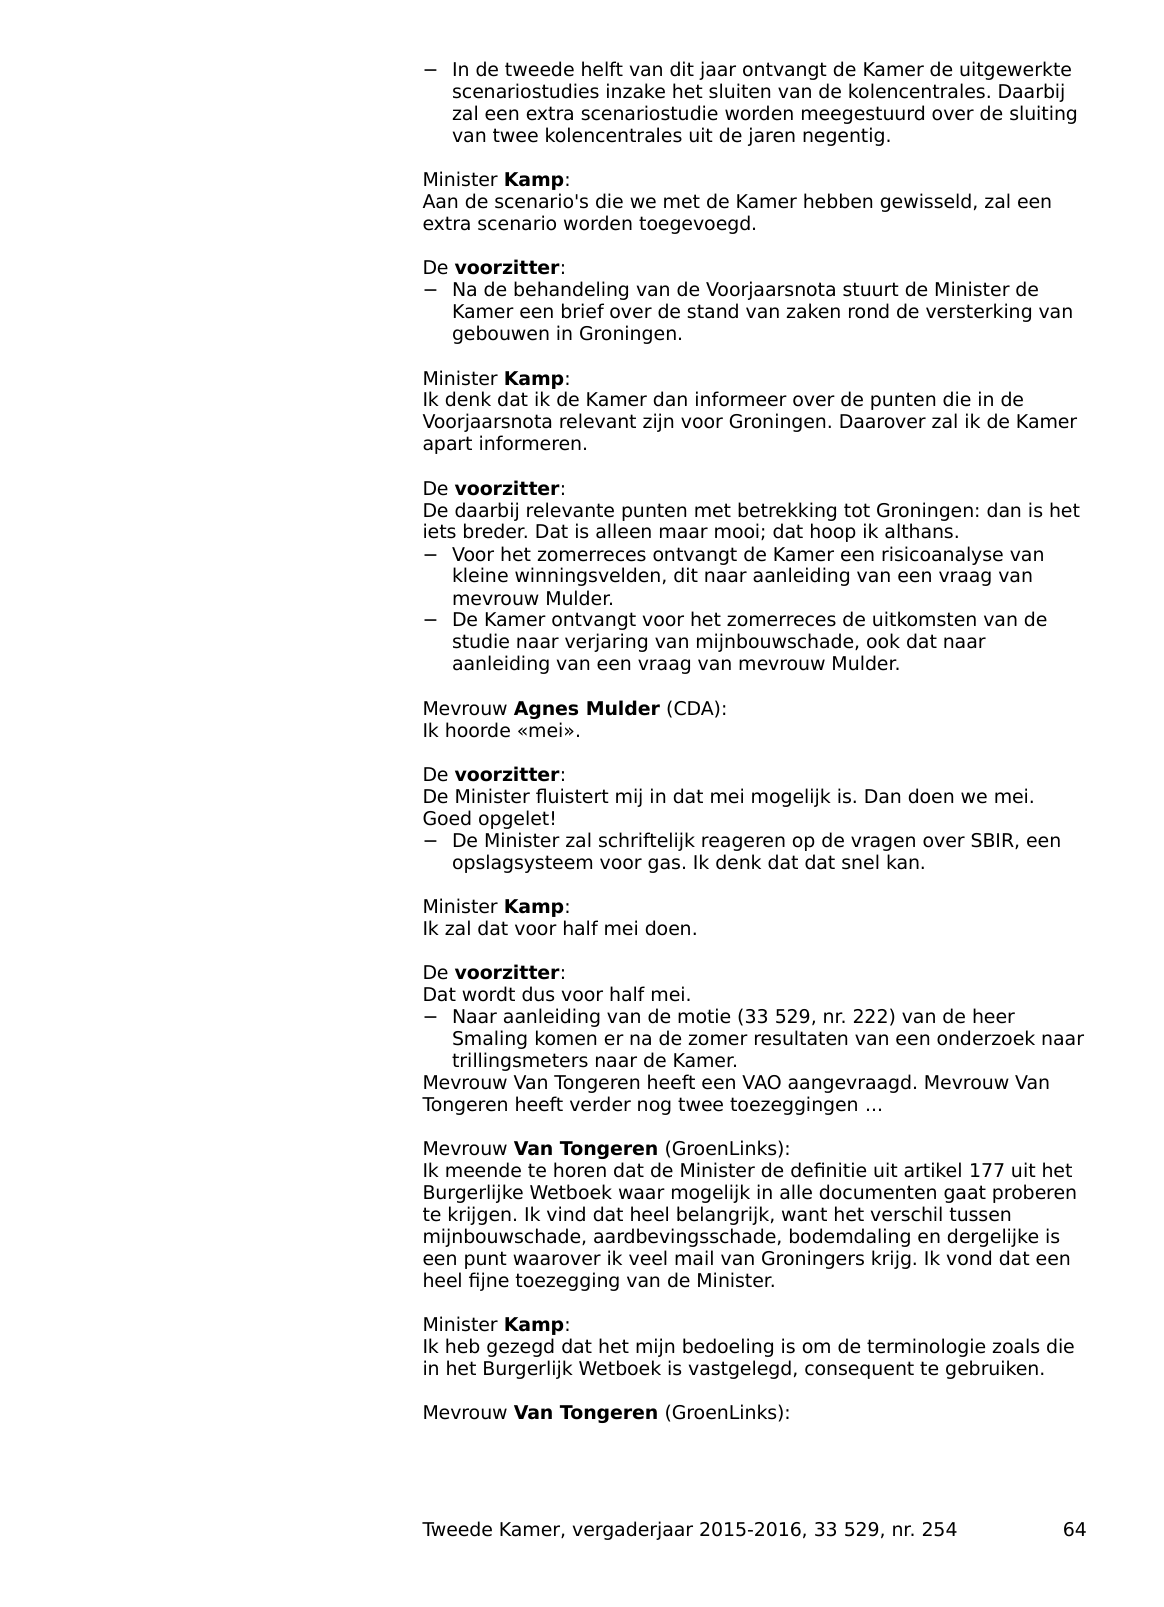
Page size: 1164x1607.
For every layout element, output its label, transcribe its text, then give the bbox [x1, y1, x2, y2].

text De Minister fluistert mij in dat mei mogelijk is. Dan doen we mei. Goed opgelet! [422, 786, 1087, 829]
text Aan de scenario's die we met de Kamer hebben gewisseld, zal een extra scenario worden toegevoegd. [422, 191, 1087, 235]
text De voorzitter: [422, 477, 1087, 499]
text − Voor het zomerreces ontvangt de Kamer een risicoanalyse van kleine winningsvelden, dit naar aanleiding van een vraag van mevrouw Mulder. [422, 543, 1087, 609]
text Minister Kamp: [422, 1314, 1087, 1336]
text De voorzitter: [422, 962, 1087, 984]
text Minister Kamp: [422, 169, 1087, 191]
text Ik meende te horen dat de Minister de definitie uit artikel 177 uit het Burgerlijke Wetboek waar mogelijk in alle documenten gaat proberen te krijgen. Ik vind dat heel belangrijk, want het verschil tussen mijnbouwschade, aardbevingsschade, bodemdaling en dergelijke is een punt waarover ik veel mail van Groningers krijg. Ik vond dat een heel fijne toezegging van de Minister. [422, 1160, 1087, 1292]
text De daarbij relevante punten met betrekking tot Groningen: dan is het iets breder. Dat is alleen maar mooi; dat hoop ik althans. [422, 499, 1087, 543]
text − Naar aanleiding van de motie (33 529, nr. 222) van de heer Smaling komen er na de zomer resultaten van een onderzoek naar trillingsmeters naar de Kamer. [422, 1006, 1087, 1072]
text Mevrouw Van Tongeren (GroenLinks): [422, 1138, 1087, 1160]
text Ik zal dat voor half mei doen. [422, 918, 1087, 940]
text − In de tweede helft van dit jaar ontvangt de Kamer de uitgewerkte scenariostudies inzake het sluiten van de kolencentrales. Daarbij zal een extra scenariostudie worden meegestuurd over de sluiting van twee kolencentrales uit de jaren negentig. [422, 59, 1087, 147]
text Ik denk dat ik de Kamer dan informeer over de punten die in de Voorjaarsnota relevant zijn voor Groningen. Daarover zal ik de Kamer apart informeren. [422, 389, 1087, 455]
text Minister Kamp: [422, 367, 1087, 389]
text Mevrouw Agnes Mulder (CDA): [422, 697, 1087, 719]
text Dat wordt dus voor half mei. [422, 984, 1087, 1006]
text Ik heb gezegd dat het mijn bedoeling is om de terminologie zoals die in het Burgerlijk Wetboek is vastgelegd, consequent te gebruiken. [422, 1336, 1087, 1380]
text De voorzitter: [422, 257, 1087, 279]
text − De Kamer ontvangt voor het zomerreces de uitkomsten van de studie naar verjaring van mijnbouwschade, ook dat naar aanleiding van een vraag van mevrouw Mulder. [422, 609, 1087, 675]
text Mevrouw Van Tongeren (GroenLinks): [422, 1402, 1087, 1424]
text − De Minister zal schriftelijk reageren op de vragen over SBIR, een opslagsysteem voor gas. Ik denk dat dat snel kan. [422, 829, 1087, 873]
text Ik hoorde «mei». [422, 719, 1087, 741]
text De voorzitter: [422, 764, 1087, 786]
text − Na de behandeling van de Voorjaarsnota stuurt de Minister de Kamer een brief over de stand van zaken rond de versterking van gebouwen in Groningen. [422, 279, 1087, 345]
text Mevrouw Van Tongeren heeft een VAO aangevraagd. Mevrouw Van Tongeren heeft verder nog twee toezeggingen ... [422, 1072, 1087, 1116]
text Minister Kamp: [422, 896, 1087, 918]
